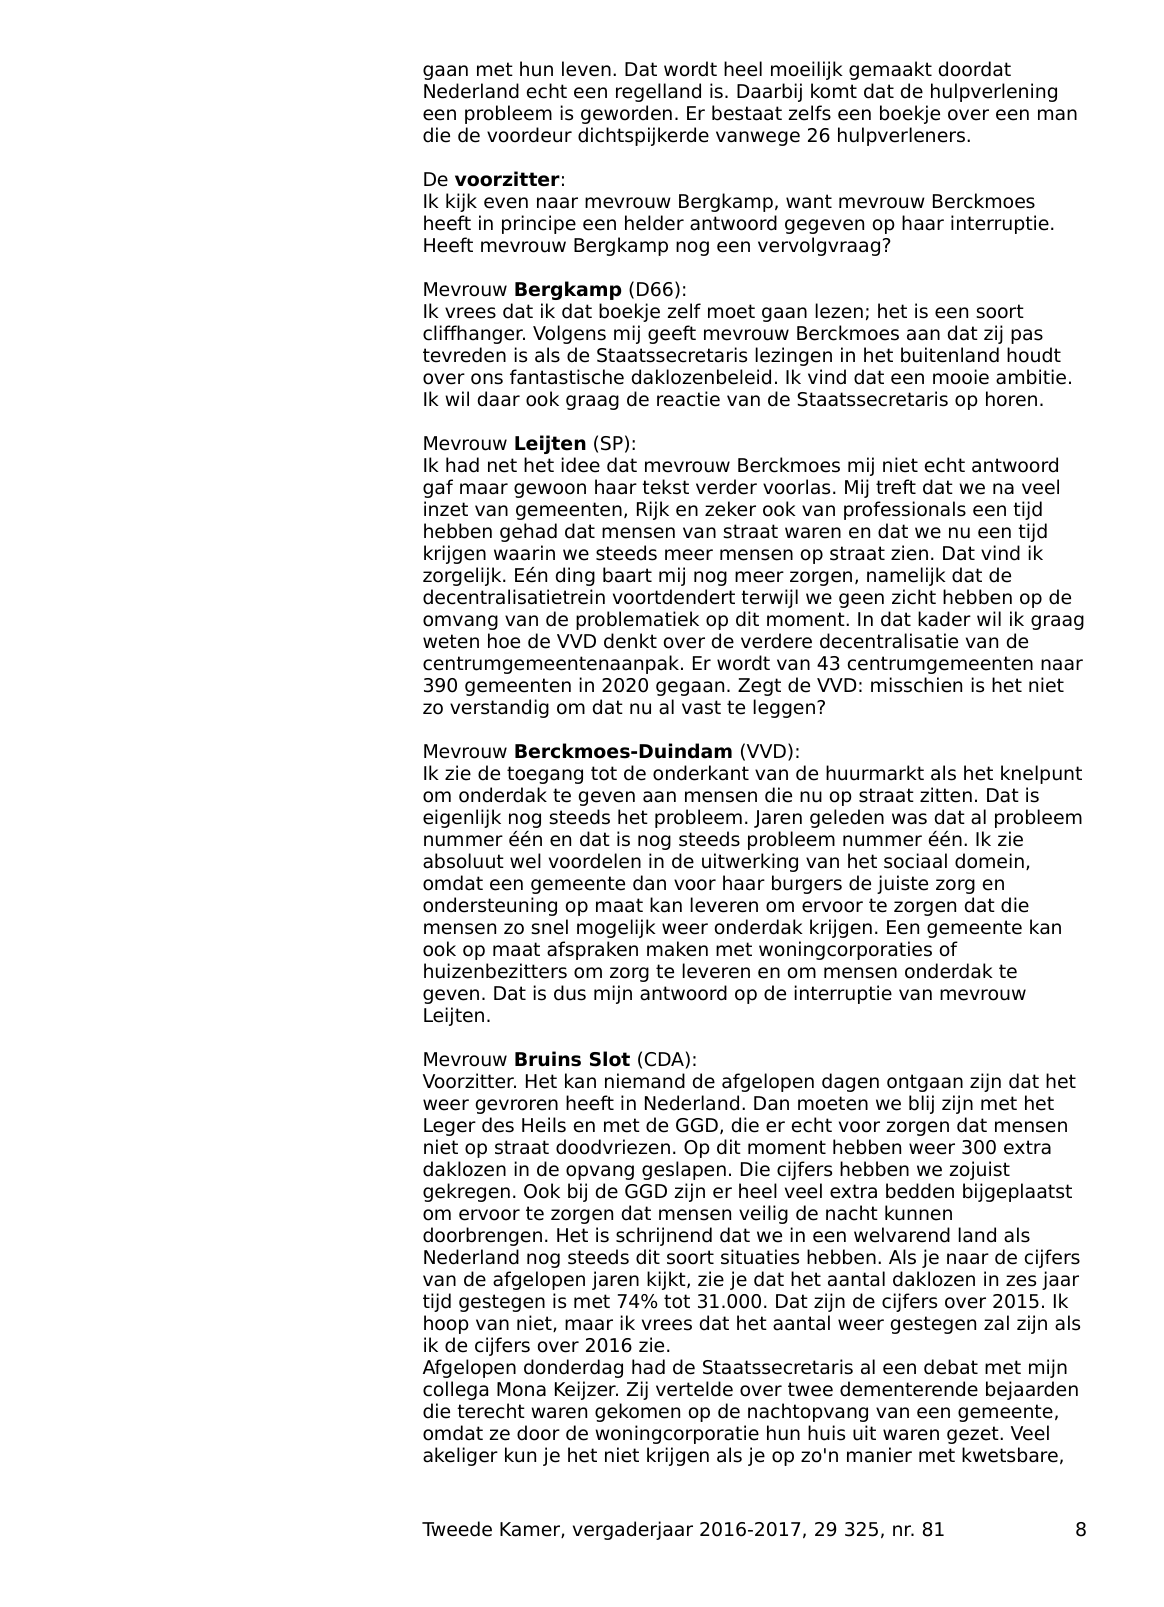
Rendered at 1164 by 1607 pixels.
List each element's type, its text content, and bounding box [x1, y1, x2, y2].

text Mevrouw Berckmoes-Duindam (VVD): [422, 741, 1087, 763]
text Voorzitter. Het kan niemand de afgelopen dagen ontgaan zijn dat het weer gevroren heeft in Nederland. Dan moeten we blij zijn met het Leger des Heils en met de GGD, die er echt voor zorgen dat mensen niet op straat doodvriezen. Op dit moment hebben weer 300 extra daklozen in de opvang geslapen. Die cijfers hebben we zojuist gekregen. Ook bij de GGD zijn er heel veel extra bedden bijgeplaatst om ervoor te zorgen dat mensen veilig de nacht kunnen doorbrengen. Het is schrijnend dat we in een welvarend land als Nederland nog steeds dit soort situaties hebben. Als je naar de cijfers van de afgelopen jaren kijkt, zie je dat het aantal daklozen in zes jaar tijd gestegen is met 74% tot 31.000. Dat zijn de cijfers over 2015. Ik hoop van niet, maar ik vrees dat het aantal weer gestegen zal zijn als ik de cijfers over 2016 zie. [422, 1071, 1087, 1357]
text Mevrouw Bruins Slot (CDA): [422, 1049, 1087, 1071]
text Ik kijk even naar mevrouw Bergkamp, want mevrouw Berckmoes heeft in principe een helder antwoord gegeven op haar interruptie. Heeft mevrouw Bergkamp nog een vervolgvraag? [422, 191, 1087, 257]
text gaan met hun leven. Dat wordt heel moeilijk gemaakt doordat Nederland echt een regelland is. Daarbij komt dat de hulpverlening een probleem is geworden. Er bestaat zelfs een boekje over een man die de voordeur dichtspijkerde vanwege 26 hulpverleners. [422, 59, 1087, 147]
text Ik zie de toegang tot de onderkant van de huurmarkt als het knelpunt om onderdak te geven aan mensen die nu op straat zitten. Dat is eigenlijk nog steeds het probleem. Jaren geleden was dat al probleem nummer één en dat is nog steeds probleem nummer één. Ik zie absoluut wel voordelen in de uitwerking van het sociaal domein, omdat een gemeente dan voor haar burgers de juiste zorg en ondersteuning op maat kan leveren om ervoor te zorgen dat die mensen zo snel mogelijk weer onderdak krijgen. Een gemeente kan ook op maat afspraken maken met woningcorporaties of huizenbezitters om zorg te leveren en om mensen onderdak te geven. Dat is dus mijn antwoord op de interruptie van mevrouw Leijten. [422, 763, 1087, 1027]
text Ik had net het idee dat mevrouw Berckmoes mij niet echt antwoord gaf maar gewoon haar tekst verder voorlas. Mij treft dat we na veel inzet van gemeenten, Rijk en zeker ook van professionals een tijd hebben gehad dat mensen van straat waren en dat we nu een tijd krijgen waarin we steeds meer mensen op straat zien. Dat vind ik zorgelijk. Eén ding baart mij nog meer zorgen, namelijk dat de decentralisatietrein voortdendert terwijl we geen zicht hebben op de omvang van de problematiek op dit moment. In dat kader wil ik graag weten hoe de VVD denkt over de verdere decentralisatie van de centrumgemeentenaanpak. Er wordt van 43 centrumgemeenten naar 390 gemeenten in 2020 gegaan. Zegt de VVD: misschien is het niet zo verstandig om dat nu al vast te leggen? [422, 455, 1087, 719]
text De voorzitter: [422, 169, 1087, 191]
text Afgelopen donderdag had de Staatssecretaris al een debat met mijn collega Mona Keijzer. Zij vertelde over twee dementerende bejaarden die terecht waren gekomen op de nachtopvang van een gemeente, omdat ze door de woningcorporatie hun huis uit waren gezet. Veel akeliger kun je het niet krijgen als je op zo'n manier met kwetsbare, [422, 1357, 1087, 1467]
text Mevrouw Bergkamp (D66): [422, 279, 1087, 301]
text Mevrouw Leijten (SP): [422, 433, 1087, 455]
text Ik vrees dat ik dat boekje zelf moet gaan lezen; het is een soort cliffhanger. Volgens mij geeft mevrouw Berckmoes aan dat zij pas tevreden is als de Staatssecretaris lezingen in het buitenland houdt over ons fantastische daklozenbeleid. Ik vind dat een mooie ambitie. Ik wil daar ook graag de reactie van de Staatssecretaris op horen. [422, 301, 1087, 411]
